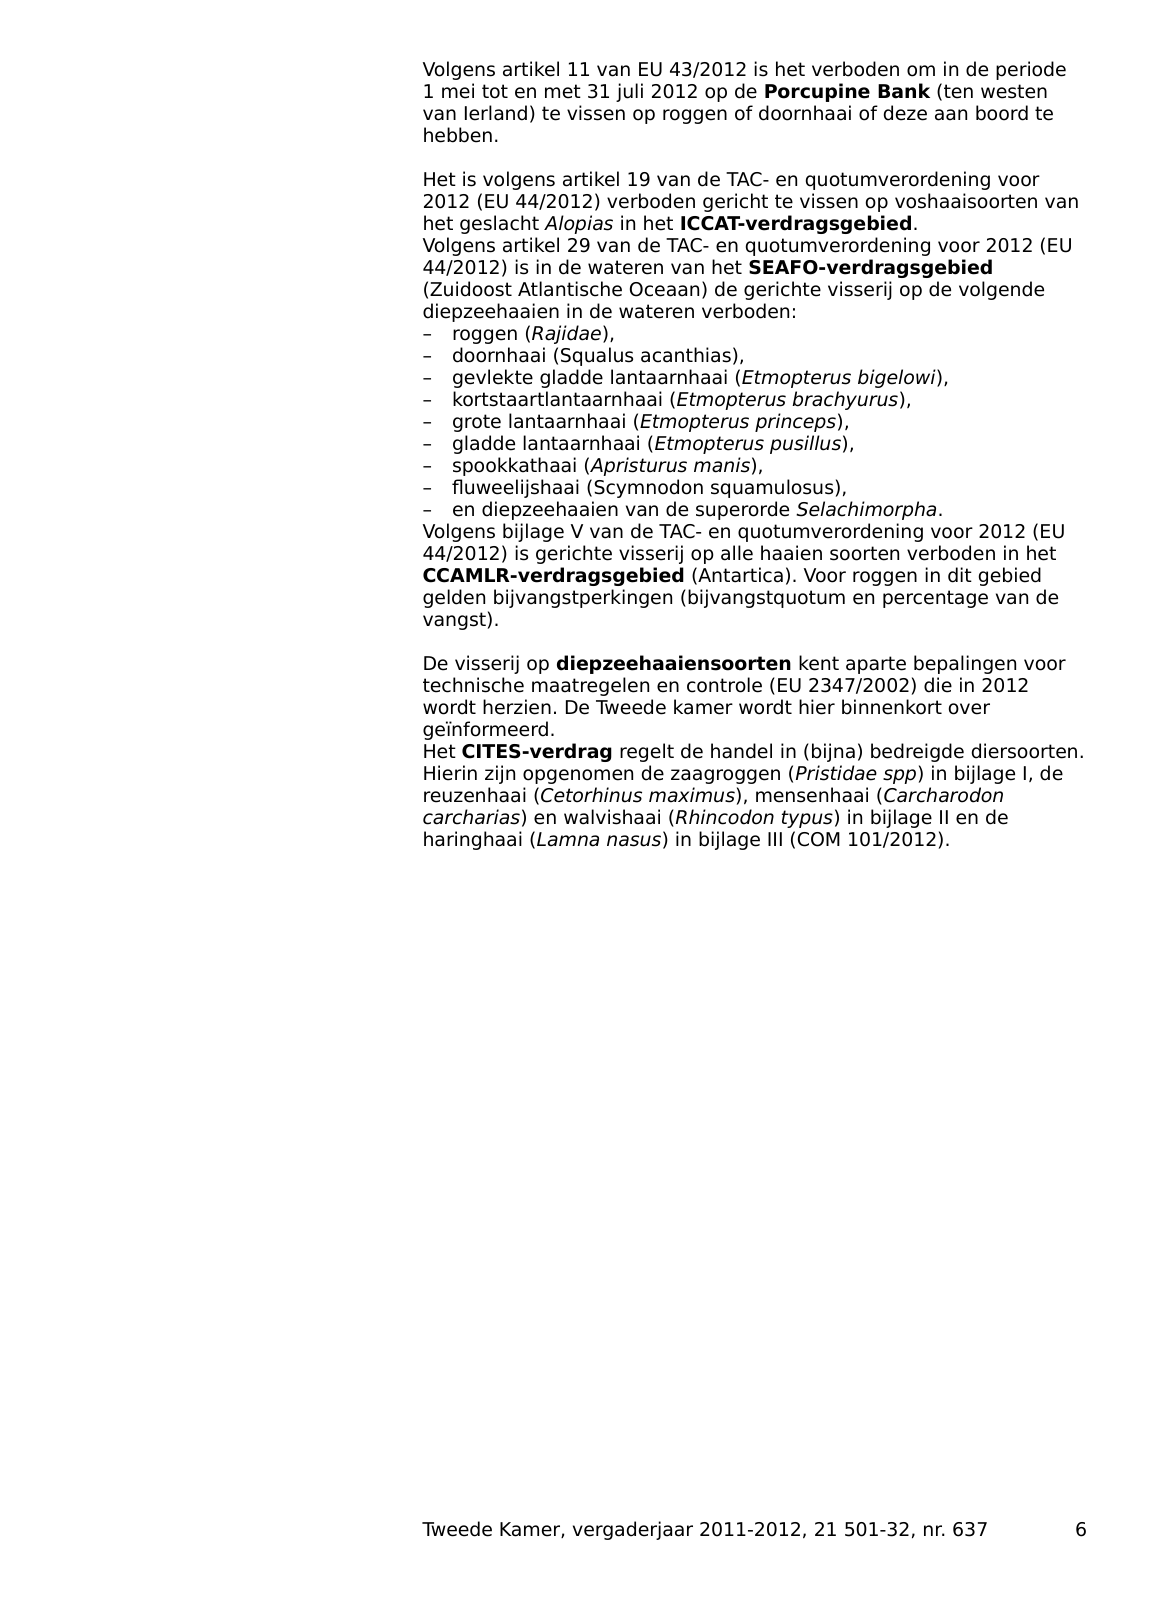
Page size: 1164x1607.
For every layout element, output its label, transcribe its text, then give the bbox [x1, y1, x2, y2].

text – gladde lantaarnhaai (Etmopterus pusillus), [422, 433, 1087, 455]
text – spookkathaai (Apristurus manis), [422, 455, 1087, 477]
text – doornhaai (Squalus acanthias), [422, 345, 1087, 367]
text – roggen (Rajidae), [422, 323, 1087, 345]
text Het is volgens artikel 19 van de TAC- en quotumverordening voor 2012 (EU 44/2012) verboden gericht te vissen op voshaaisoorten van het geslacht Alopias in het ICCAT-verdragsgebied. [422, 169, 1087, 235]
text – grote lantaarnhaai (Etmopterus princeps), [422, 411, 1087, 433]
text Het CITES-verdrag regelt de handel in (bijna) bedreigde diersoorten. Hierin zijn opgenomen de zaagroggen (Pristidae spp) in bijlage I, de reuzenhaai (Cetorhinus maximus), mensenhaai (Carcharodon carcharias) en walvishaai (Rhincodon typus) in bijlage II en de haringhaai (Lamna nasus) in bijlage III (COM 101/2012). [422, 741, 1087, 851]
text – kortstaartlantaarnhaai (Etmopterus brachyurus), [422, 389, 1087, 411]
text Volgens artikel 11 van EU 43/2012 is het verboden om in de periode 1 mei tot en met 31 juli 2012 op de Porcupine Bank (ten westen van Ierland) te vissen op roggen of doornhaai of deze aan boord te hebben. [422, 59, 1087, 147]
text – gevlekte gladde lantaarnhaai (Etmopterus bigelowi), [422, 367, 1087, 389]
text – en diepzeehaaien van de superorde Selachimorpha. [422, 499, 1087, 521]
text Volgens bijlage V van de TAC- en quotumverordening voor 2012 (EU 44/2012) is gerichte visserij op alle haaien soorten verboden in het CCAMLR-verdragsgebied (Antartica). Voor roggen in dit gebied gelden bijvangstperkingen (bijvangstquotum en percentage van de vangst). [422, 521, 1087, 631]
text – fluweelijshaai (Scymnodon squamulosus), [422, 477, 1087, 499]
text Volgens artikel 29 van de TAC- en quotumverordening voor 2012 (EU 44/2012) is in de wateren van het SEAFO-verdragsgebied (Zuidoost Atlantische Oceaan) de gerichte visserij op de volgende diepzeehaaien in de wateren verboden: [422, 235, 1087, 323]
text De visserij op diepzeehaaiensoorten kent aparte bepalingen voor technische maatregelen en controle (EU 2347/2002) die in 2012 wordt herzien. De Tweede kamer wordt hier binnenkort over geïnformeerd. [422, 653, 1087, 741]
